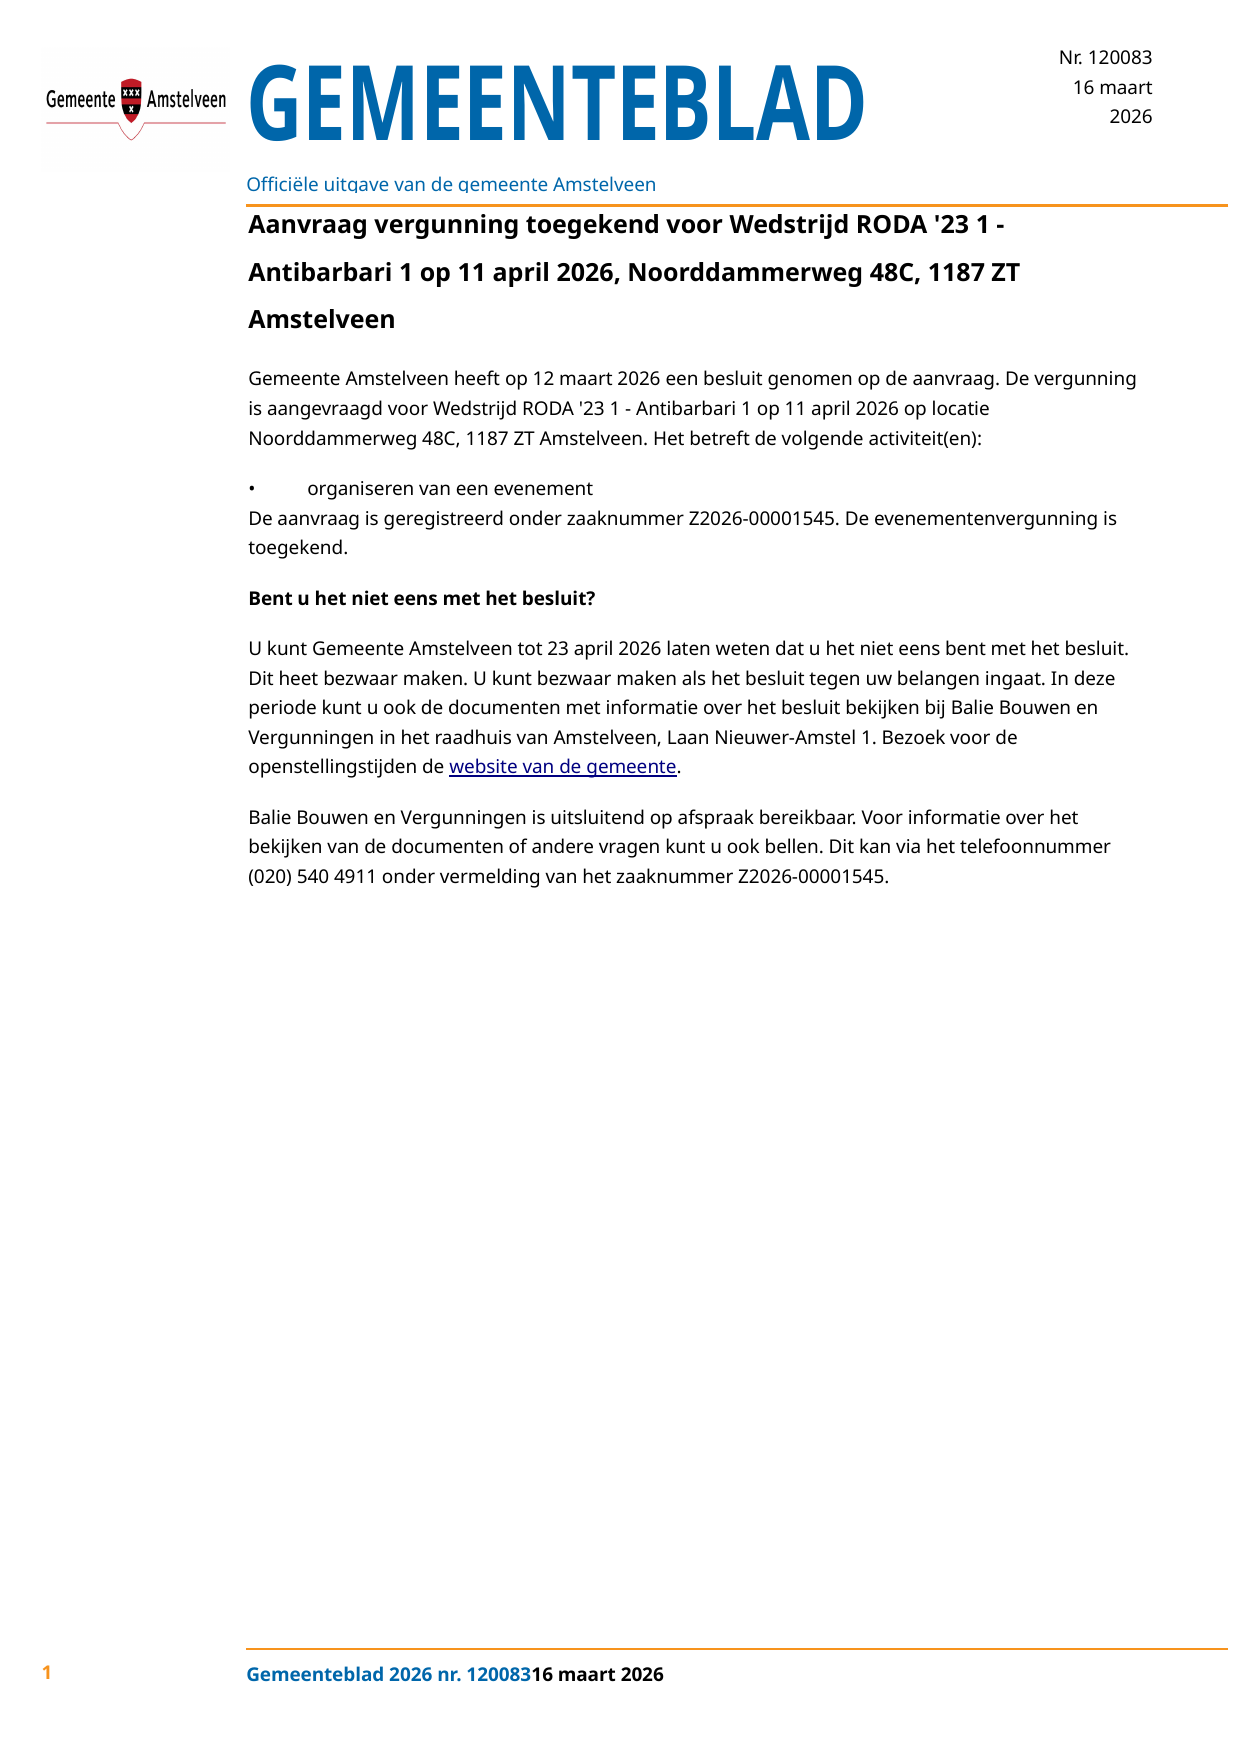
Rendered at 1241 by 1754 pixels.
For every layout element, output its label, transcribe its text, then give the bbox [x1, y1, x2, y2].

text U kunt Gemeente Amstelveen tot 23 april 2026 laten weten dat u het niet eens bent met het besluit. Dit heet bezwaar maken. U kunt bezwaar maken als het besluit tegen uw belangen ingaat. In deze periode kunt u ook de documenten met informatie over het besluit bekijken bij Balie Bouwen en Vergunningen in het raadhuis van Amstelveen, Laan Nieuwer-Amstel 1. Bezoek voor de openstellingstijden de website van de gemeente. [248, 635, 1152, 779]
text Balie Bouwen en Vergunningen is uitsluitend op afspraak bereikbaar. Voor informatie over het bekijken van de documenten of andere vragen kunt u ook bellen. Dit kan via het telefoonnummer (020) 540 4911 onder vermelding van het zaaknummer Z2026-00001545. [248, 804, 1152, 889]
text Aanvraag vergunning toegekend voor Wedstrijd RODA '23 1 - Antibarbari 1 op 11 april 2026, Noorddammerweg 48C, 1187 ZT Amstelveen [248, 207, 1152, 336]
list organiseren van een evenement [248, 475, 1152, 501]
picture [41, 47, 231, 172]
text De aanvraag is geregistreerd onder zaaknummer Z2026-00001545. De evenementenvergunning is toegekend. [248, 505, 1152, 560]
text Gemeente Amstelveen heeft op 12 maart 2026 een besluit genomen op de aanvraag. De vergunning is aangevraagd voor Wedstrijd RODA '23 1 - Antibarbari 1 op 11 april 2026 op locatie Noorddammerweg 48C, 1187 ZT Amstelveen. Het betreft de volgende activiteit(en): [248, 366, 1152, 450]
text Bent u het niet eens met het besluit? [248, 585, 1152, 610]
